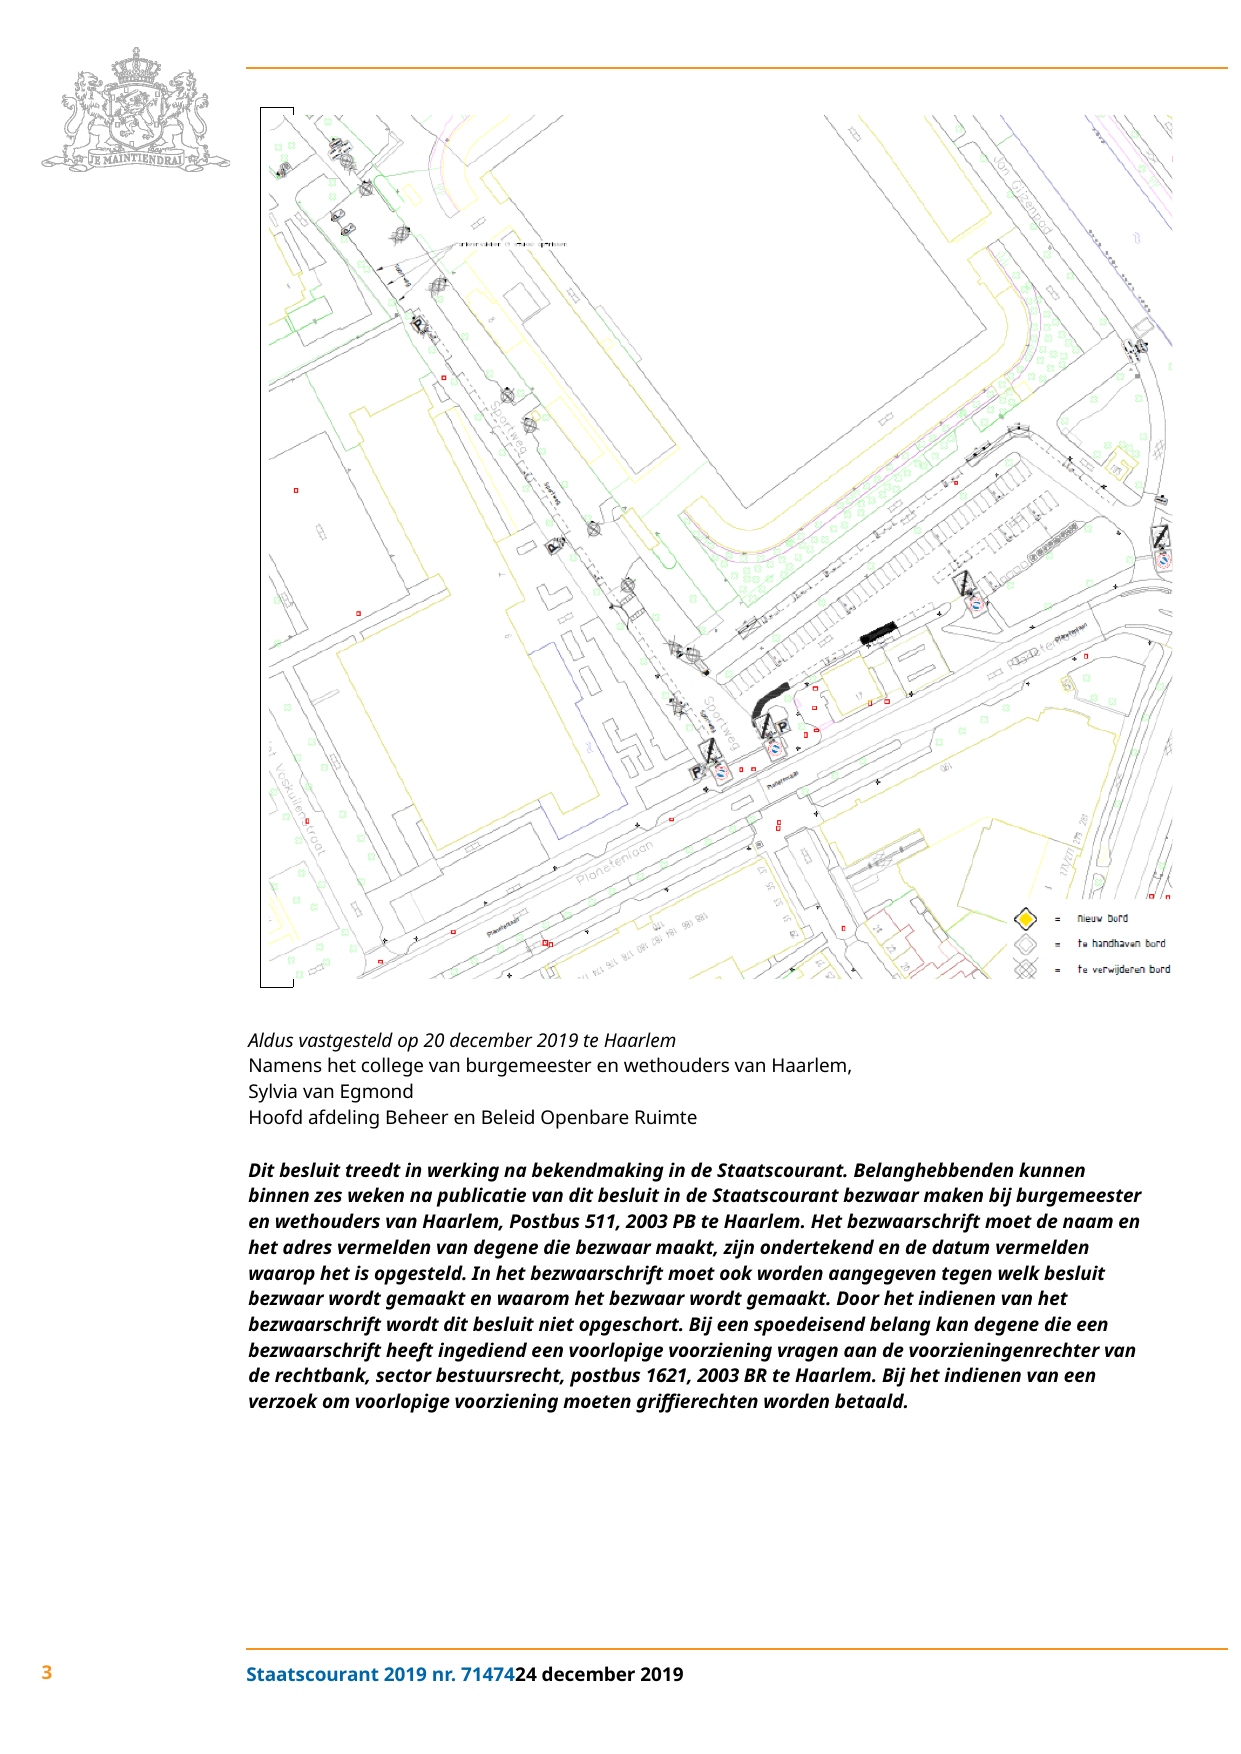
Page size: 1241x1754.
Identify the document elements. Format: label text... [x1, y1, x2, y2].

picture [41, 47, 231, 172]
text Dit besluit treedt in werking na bekendmaking in de Staatscourant. Belanghebbenden kunnen binnen zes weken na publicatie van dit besluit in de Staatscourant bezwaar maken bij burgemeester en wethouders van Haarlem, Postbus 511, 2003 PB te Haarlem. Het bezwaarschrift moet de naam en het adres vermelden van degene die bezwaar maakt, zijn ondertekend en de datum vermelden waarop het is opgesteld. In het bezwaarschrift moet ook worden aangegeven tegen welk besluit bezwaar wordt gemaakt en waarom het bezwaar wordt gemaakt. Door het indienen van het bezwaarschrift wordt dit besluit niet opgeschort. Bij een spoedeisend belang kan degene die een bezwaarschrift heeft ingediend een voorlopige voorziening vragen aan de voorzieningenrechter van de rechtbank, sector bestuursrecht, postbus 1621, 2003 BR te Haarlem. Bij het indienen van een verzoek om voorlopige voorziening moeten griffierechten worden betaald. [248, 1157, 1152, 1414]
text Sylvia van Egmond [248, 1078, 1152, 1104]
text Hoofd afdeling Beheer en Beleid Openbare Ruimte [248, 1104, 1152, 1130]
text Namens het college van burgemeester en wethouders van Haarlem, [248, 1052, 1152, 1078]
picture [268, 115, 1173, 979]
text Aldus vastgesteld op 20 december 2019 te Haarlem [248, 1027, 1152, 1052]
